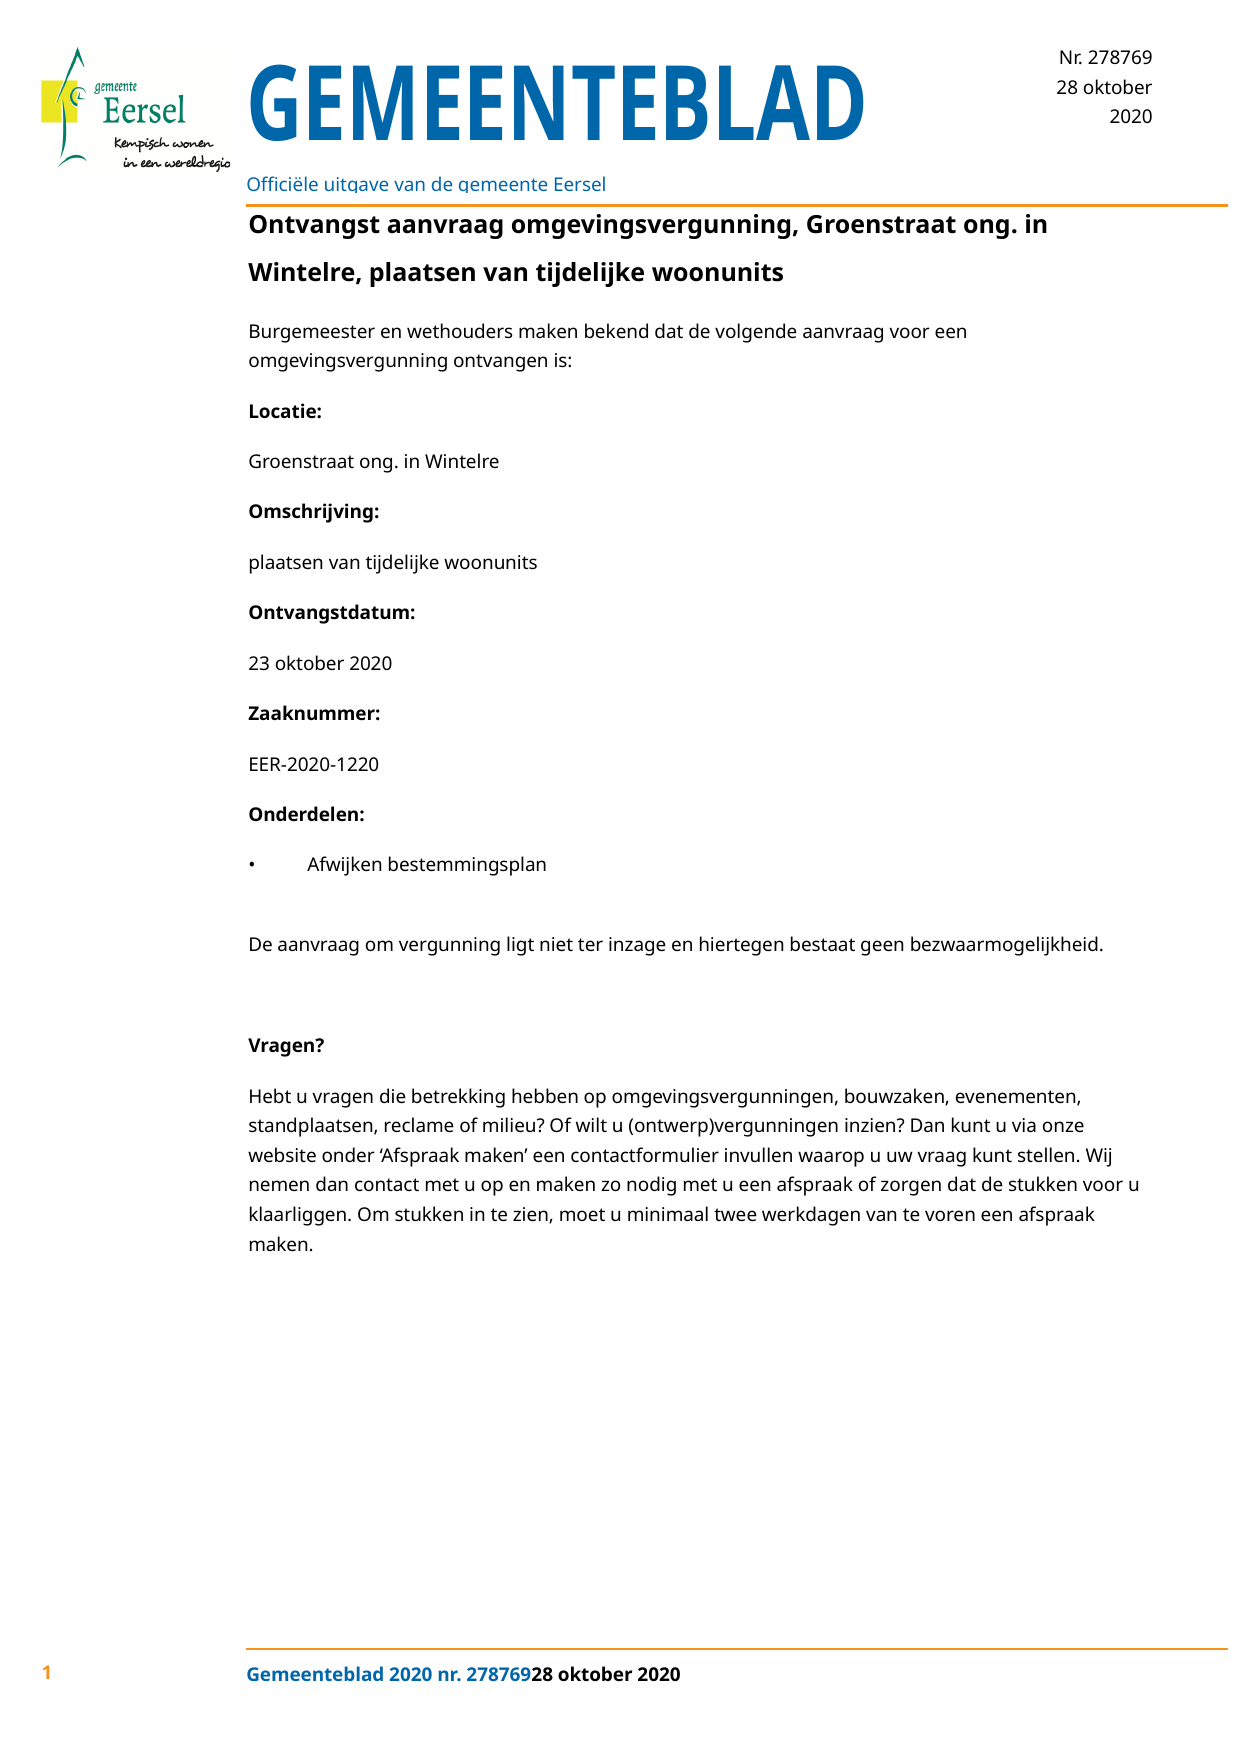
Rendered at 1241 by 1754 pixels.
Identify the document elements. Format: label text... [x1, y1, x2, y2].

list Afwijken bestemmingsplan [248, 852, 1152, 877]
text 23 oktober 2020 [248, 650, 1152, 676]
text plaatsen van tijdelijke woonunits [248, 549, 1152, 575]
text Ontvangstdatum: [248, 599, 1152, 625]
text Ontvangst aanvraag omgevingsvergunning, Groenstraat ong. in Wintelre, plaatsen van tijdelijke woonunits [248, 207, 1152, 288]
text Groenstraat ong. in Wintelre [248, 448, 1152, 474]
text Omschrijving: [248, 499, 1152, 524]
text Onderdelen: [248, 801, 1152, 827]
text Hebt u vragen die betrekking hebben op omgevingsvergunningen, bouwzaken, evenementen, standplaatsen, reclame of milieu? Of wilt u (ontwerp)vergunningen inzien? Dan kunt u via onze website onder ‘Afspraak maken’ een contactformulier invullen waarop u uw vraag kunt stellen. Wij nemen dan contact met u op en maken zo nodig met u een afspraak of zorgen dat de stukken voor u klaarliggen. Om stukken in te zien, moet u minimaal twee werkdagen van te voren een afspraak maken. [248, 1083, 1152, 1257]
text Zaaknummer: [248, 700, 1152, 726]
picture [41, 47, 231, 172]
text Locatie: [248, 398, 1152, 424]
text Burgemeester en wethouders maken bekend dat de volgende aanvraag voor een omgevingsvergunning ontvangen is: [248, 318, 1152, 373]
text De aanvraag om vergunning ligt niet ter inzage en hiertegen bestaat geen bezwaarmogelijkheid. [248, 932, 1152, 957]
text Vragen? [248, 1032, 1152, 1058]
text EER-2020-1220 [248, 751, 1152, 777]
